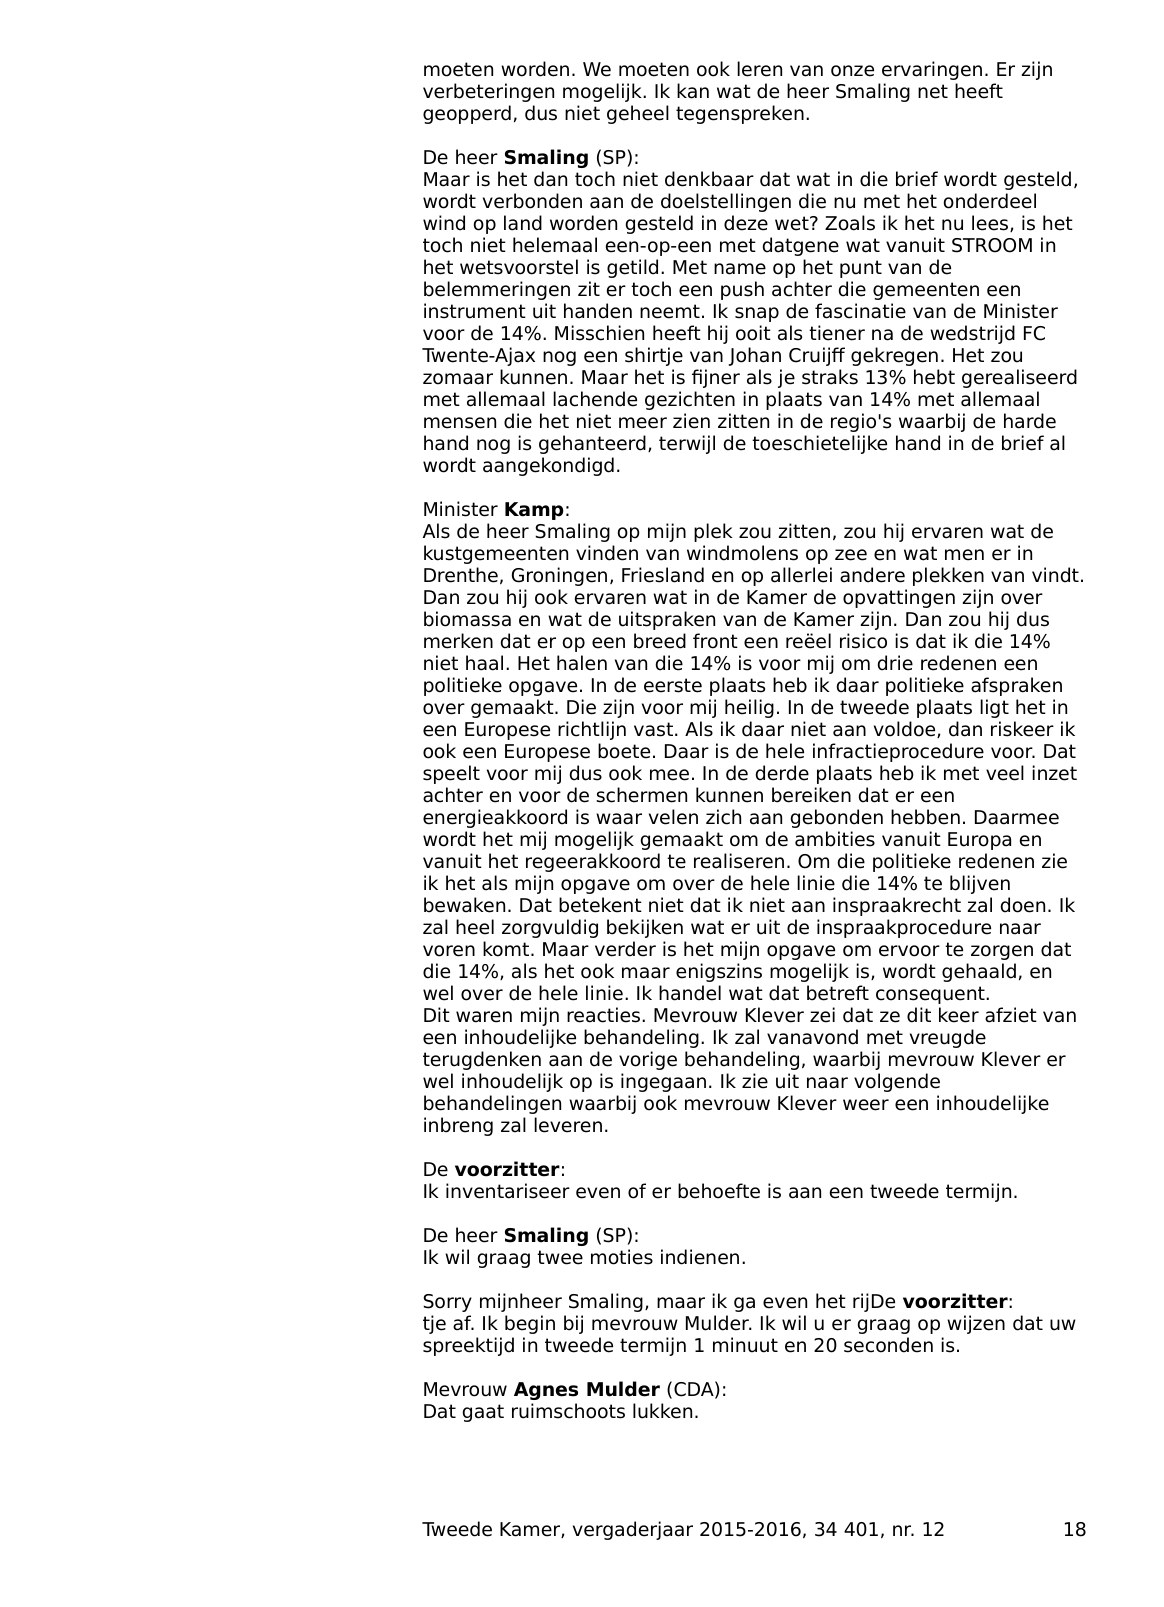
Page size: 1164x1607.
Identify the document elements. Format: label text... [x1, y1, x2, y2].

text Dit waren mijn reacties. Mevrouw Klever zei dat ze dit keer afziet van een inhoudelijke behandeling. Ik zal vanavond met vreugde terugdenken aan de vorige behandeling, waarbij mevrouw Klever er wel inhoudelijk op is ingegaan. Ik zie uit naar volgende behandelingen waarbij ook mevrouw Klever weer een inhoudelijke inbreng zal leveren. [422, 1004, 1087, 1136]
text De voorzitter: [422, 1159, 1087, 1181]
text Sorry mijnheer Smaling, maar ik ga even het rijDe voorzitter: [422, 1291, 1087, 1313]
text Mevrouw Agnes Mulder (CDA): [422, 1379, 1087, 1401]
text De heer Smaling (SP): [422, 147, 1087, 169]
text De heer Smaling (SP): [422, 1225, 1087, 1247]
text tje af. Ik begin bij mevrouw Mulder. Ik wil u er graag op wijzen dat uw spreektijd in tweede termijn 1 minuut en 20 seconden is. [422, 1313, 1087, 1357]
text Als de heer Smaling op mijn plek zou zitten, zou hij ervaren wat de kustgemeenten vinden van windmolens op zee en wat men er in Drenthe, Groningen, Friesland en op allerlei andere plekken van vindt. Dan zou hij ook ervaren wat in de Kamer de opvattingen zijn over biomassa en wat de uitspraken van de Kamer zijn. Dan zou hij dus merken dat er op een breed front een reëel risico is dat ik die 14% niet haal. Het halen van die 14% is voor mij om drie redenen een politieke opgave. In de eerste plaats heb ik daar politieke afspraken over gemaakt. Die zijn voor mij heilig. In de tweede plaats ligt het in een Europese richtlijn vast. Als ik daar niet aan voldoe, dan riskeer ik ook een Europese boete. Daar is de hele infractieprocedure voor. Dat speelt voor mij dus ook mee. In de derde plaats heb ik met veel inzet achter en voor de schermen kunnen bereiken dat er een energieakkoord is waar velen zich aan gebonden hebben. Daarmee wordt het mij mogelijk gemaakt om de ambities vanuit Europa en vanuit het regeerakkoord te realiseren. Om die politieke redenen zie ik het als mijn opgave om over de hele linie die 14% te blijven bewaken. Dat betekent niet dat ik niet aan inspraakrecht zal doen. Ik zal heel zorgvuldig bekijken wat er uit de inspraakprocedure naar voren komt. Maar verder is het mijn opgave om ervoor te zorgen dat die 14%, als het ook maar enigszins mogelijk is, wordt gehaald, en wel over de hele linie. Ik handel wat dat betreft consequent. [422, 521, 1087, 1004]
text Minister Kamp: [422, 499, 1087, 521]
text Maar is het dan toch niet denkbaar dat wat in die brief wordt gesteld, wordt verbonden aan de doelstellingen die nu met het onderdeel wind op land worden gesteld in deze wet? Zoals ik het nu lees, is het toch niet helemaal een-op-een met datgene wat vanuit STROOM in het wetsvoorstel is getild. Met name op het punt van de belemmeringen zit er toch een push achter die gemeenten een instrument uit handen neemt. Ik snap de fascinatie van de Minister voor de 14%. Misschien heeft hij ooit als tiener na de wedstrijd FC Twente-Ajax nog een shirtje van Johan Cruijff gekregen. Het zou zomaar kunnen. Maar het is fijner als je straks 13% hebt gerealiseerd met allemaal lachende gezichten in plaats van 14% met allemaal mensen die het niet meer zien zitten in de regio's waarbij de harde hand nog is gehanteerd, terwijl de toeschietelijke hand in de brief al wordt aangekondigd. [422, 169, 1087, 477]
text Dat gaat ruimschoots lukken. [422, 1401, 1087, 1423]
text moeten worden. We moeten ook leren van onze ervaringen. Er zijn verbeteringen mogelijk. Ik kan wat de heer Smaling net heeft geopperd, dus niet geheel tegenspreken. [422, 59, 1087, 125]
text Ik inventariseer even of er behoefte is aan een tweede termijn. [422, 1181, 1087, 1203]
text Ik wil graag twee moties indienen. [422, 1247, 1087, 1269]
